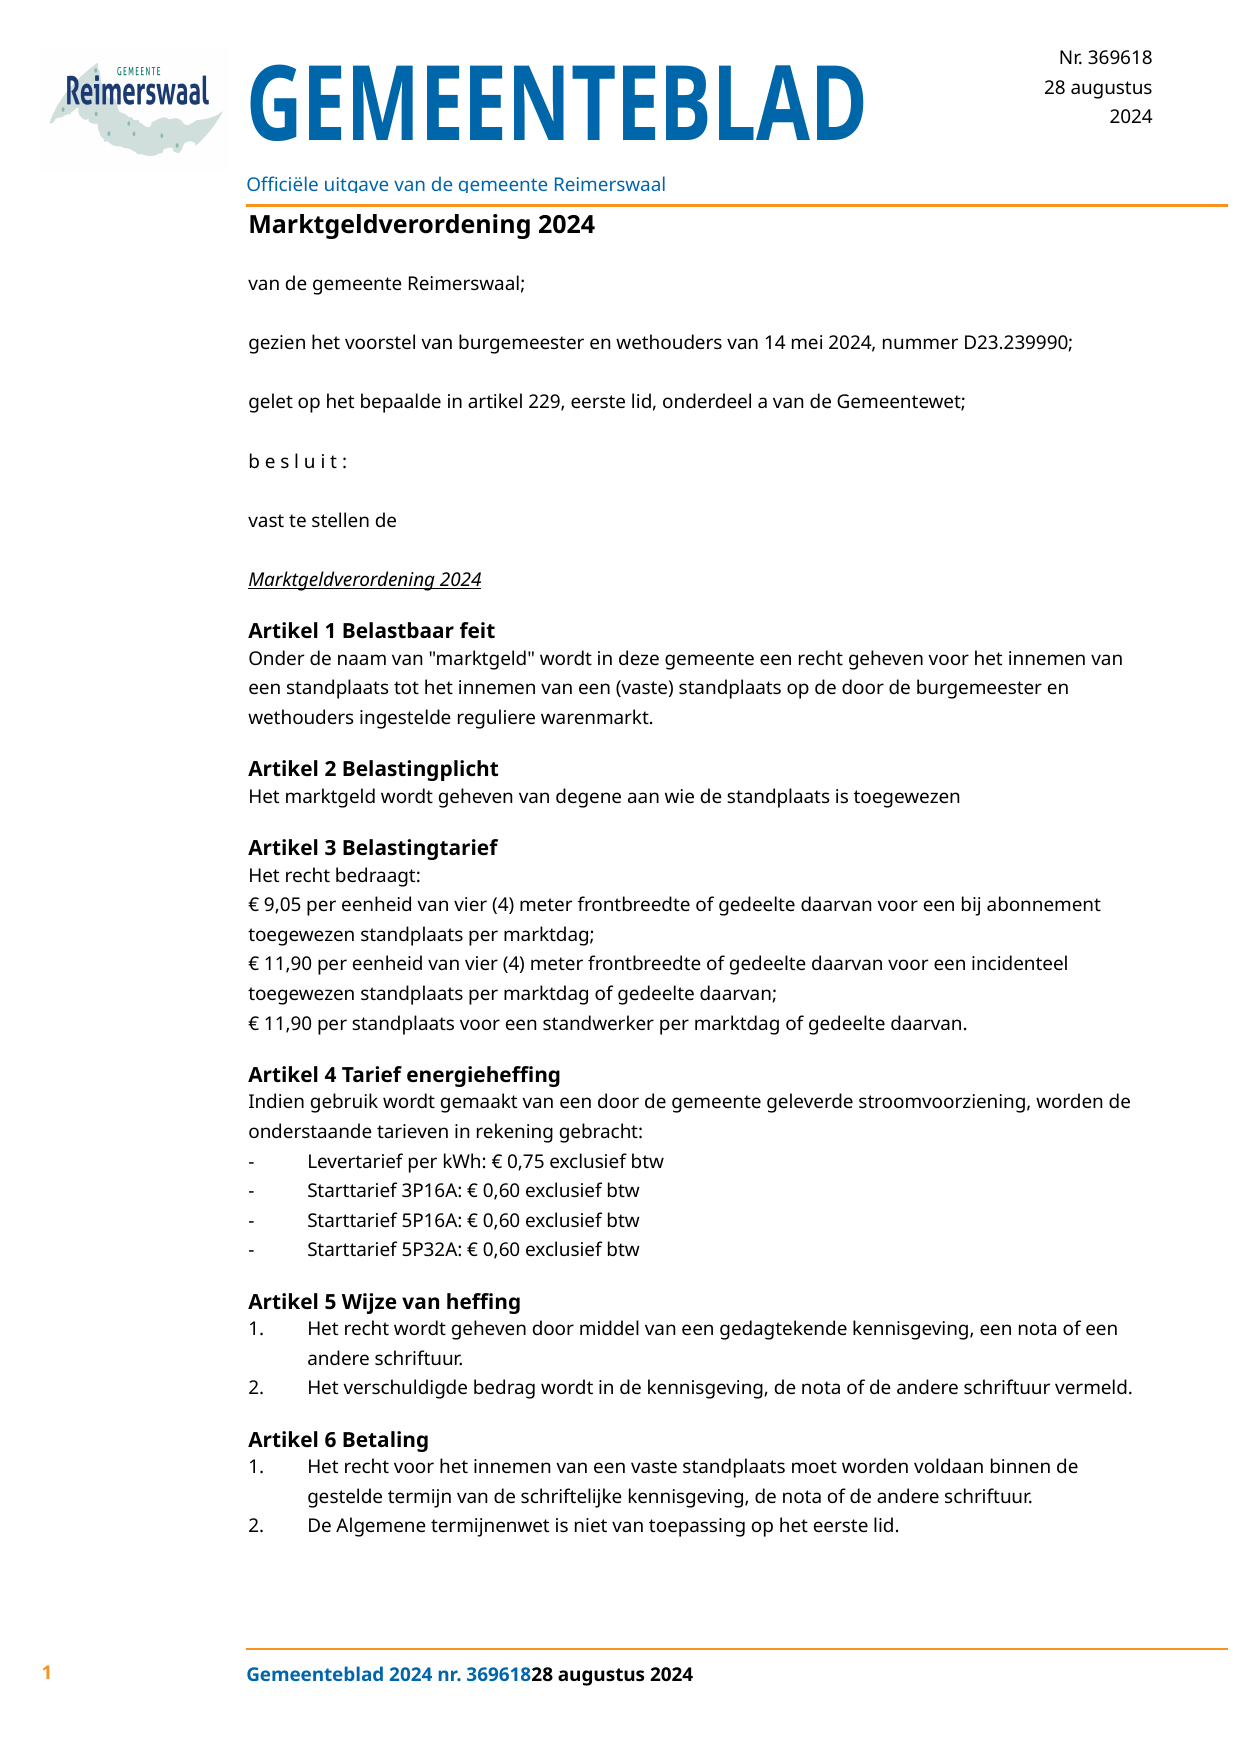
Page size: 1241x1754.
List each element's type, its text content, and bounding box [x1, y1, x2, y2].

list Starttarief 3P16A: € 0,60 exclusief btw [248, 1177, 1152, 1203]
list Starttarief 5P32A: € 0,60 exclusief btw [248, 1237, 1152, 1262]
text b e s l u i t : [248, 448, 1152, 473]
list Het recht voor het innemen van een vaste standplaats moet worden voldaan binnen de gestelde termijn van de schriftelijke kennisgeving, de nota of de andere schriftuur. [248, 1453, 1152, 1509]
text Artikel 3 Belastingtarief [248, 833, 1152, 862]
list Levertarief per kWh: € 0,75 exclusief btw [248, 1148, 1152, 1173]
picture [41, 47, 231, 172]
text Marktgeldverordening 2024 [248, 207, 1152, 241]
text € 11,90 per standplaats voor een standwerker per marktdag of gedeelte daarvan. [248, 1010, 1152, 1036]
text Het marktgeld wordt geheven van degene aan wie de standplaats is toegewezen [248, 783, 1152, 809]
text Onder de naam van "marktgeld" wordt in deze gemeente een recht geheven voor het innemen van een standplaats tot het innemen van een (vaste) standplaats op de door de burgemeester en wethouders ingestelde reguliere warenmarkt. [248, 645, 1152, 730]
text Het recht bedraagt: [248, 862, 1152, 888]
list Het recht wordt geheven door middel van een gedagtekende kennisgeving, een nota of een andere schriftuur. [248, 1315, 1152, 1371]
list De Algemene termijnenwet is niet van toepassing op het eerste lid. [248, 1513, 1152, 1538]
text Indien gebruik wordt gemaakt van een door de gemeente geleverde stroomvoorziening, worden de onderstaande tarieven in rekening gebracht: [248, 1089, 1152, 1144]
text gelet op het bepaalde in artikel 229, eerste lid, onderdeel a van de Gemeentewet; [248, 389, 1152, 414]
text Artikel 6 Betaling [248, 1425, 1152, 1453]
text vast te stellen de [248, 507, 1152, 533]
text van de gemeente Reimerswaal; [248, 270, 1152, 296]
text Artikel 5 Wijze van heffing [248, 1287, 1152, 1315]
text € 11,90 per eenheid van vier (4) meter frontbreedte of gedeelte daarvan voor een incidenteel toegewezen standplaats per marktdag of gedeelte daarvan; [248, 951, 1152, 1006]
text Artikel 4 Tarief energieheffing [248, 1060, 1152, 1089]
text Marktgeldverordening 2024 [248, 566, 1152, 592]
text Artikel 1 Belastbaar feit [248, 617, 1152, 645]
text Artikel 2 Belastingplicht [248, 754, 1152, 783]
text gezien het voorstel van burgemeester en wethouders van 14 mei 2024, nummer D23.239990; [248, 329, 1152, 355]
list Starttarief 5P16A: € 0,60 exclusief btw [248, 1207, 1152, 1233]
text € 9,05 per eenheid van vier (4) meter frontbreedte of gedeelte daarvan voor een bij abonnement toegewezen standplaats per marktdag; [248, 891, 1152, 947]
list Het verschuldigde bedrag wordt in de kennisgeving, de nota of de andere schriftuur vermeld. [248, 1374, 1152, 1400]
